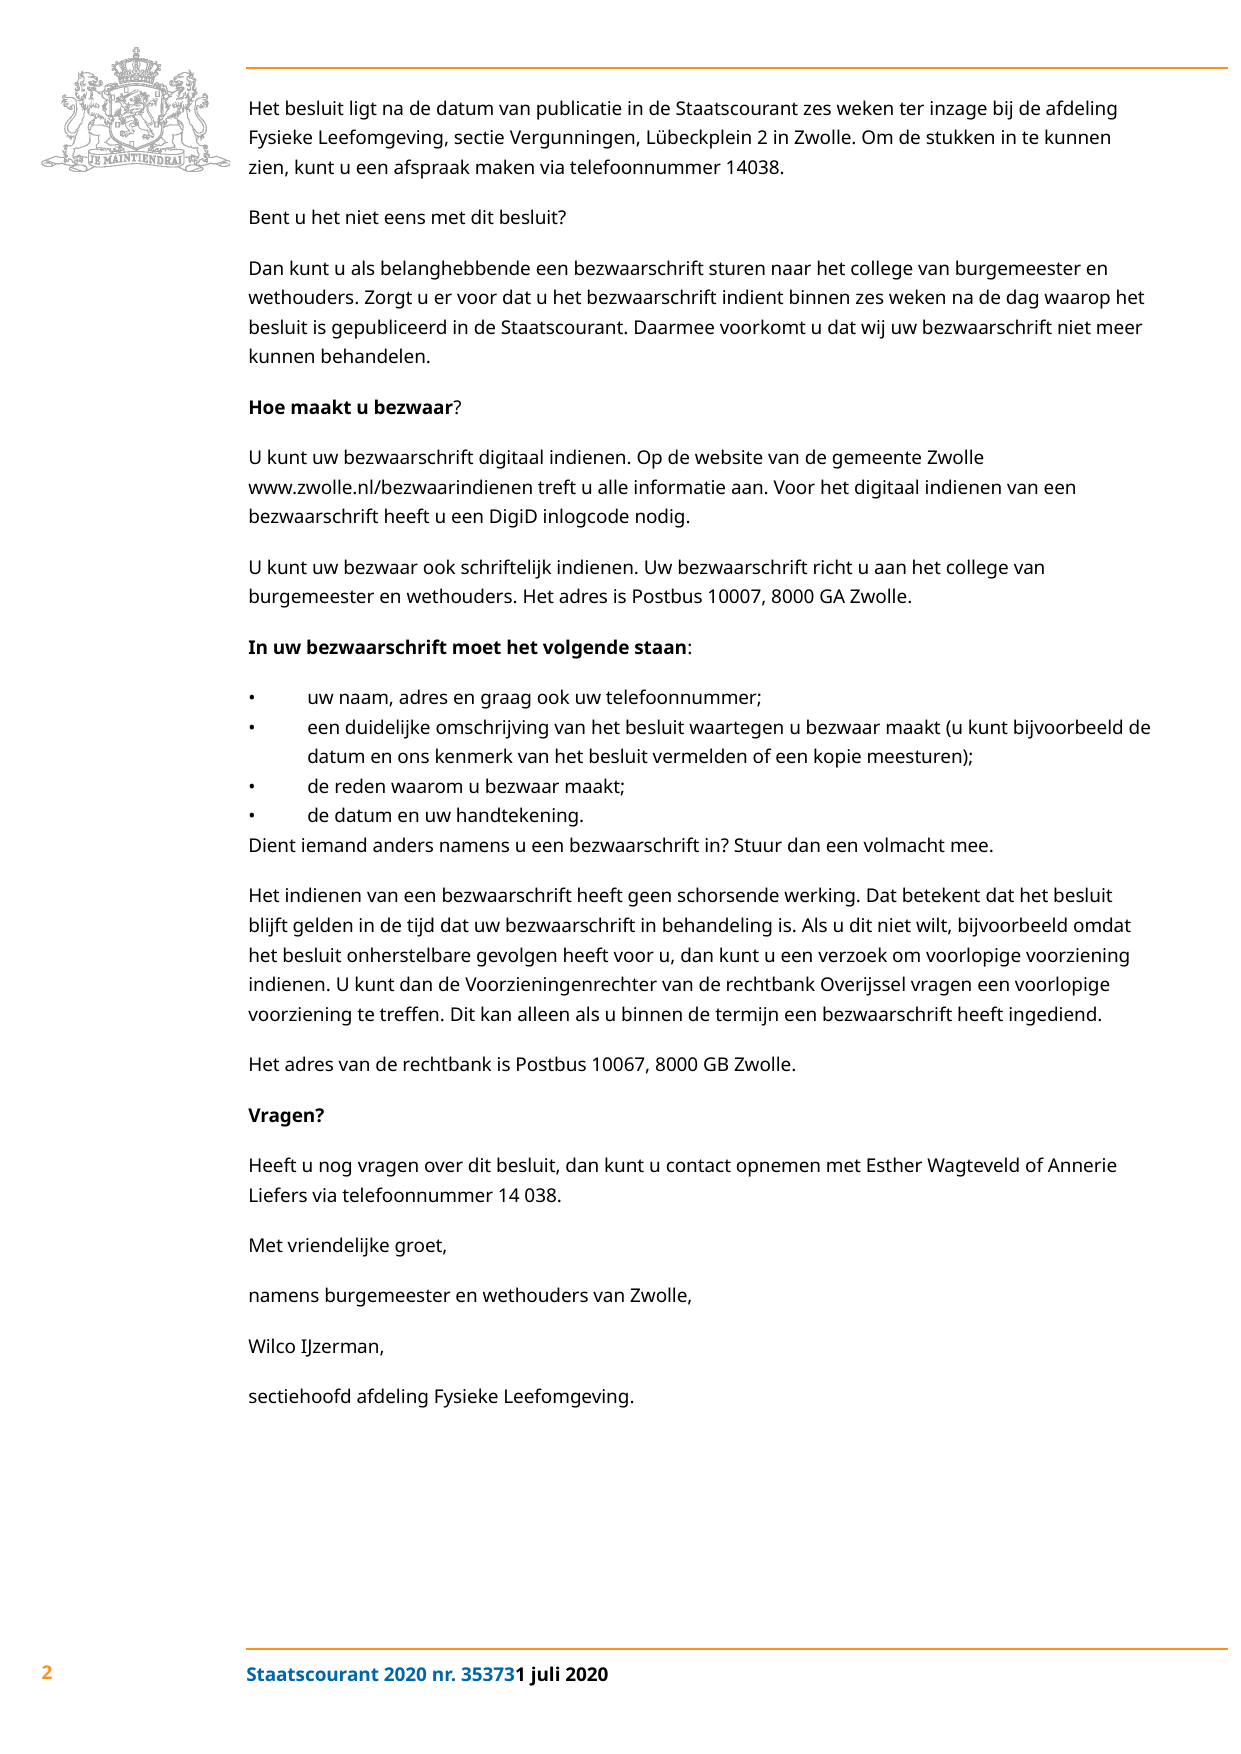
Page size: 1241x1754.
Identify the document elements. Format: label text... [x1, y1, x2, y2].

text Het adres van de rechtbank is Postbus 10067, 8000 GB Zwolle. [248, 1051, 1152, 1077]
text In uw bezwaarschrift moet het volgende staan: [248, 634, 1152, 660]
text U kunt uw bezwaarschrift digitaal indienen. Op de website van de gemeente Zwolle www.zwolle.nl/bezwaarindienen treft u alle informatie aan. Voor het digitaal indienen van een bezwaarschrift heeft u een DigiD inlogcode nodig. [248, 444, 1152, 529]
text Met vriendelijke groet, [248, 1232, 1152, 1258]
text Hoe maakt u bezwaar? [248, 394, 1152, 420]
text Dient iemand anders namens u een bezwaarschrift in? Stuur dan een volmacht mee. [248, 832, 1152, 858]
list de datum en uw handtekening. [248, 803, 1152, 828]
text Dan kunt u als belanghebbende een bezwaarschrift sturen naar het college van burgemeester en wethouders. Zorgt u er voor dat u het bezwaarschrift indient binnen zes weken na de dag waarop het besluit is gepubliceerd in de Staatscourant. Daarmee voorkomt u dat wij uw bezwaarschrift niet meer kunnen behandelen. [248, 255, 1152, 369]
text U kunt uw bezwaar ook schriftelijk indienen. Uw bezwaarschrift richt u aan het college van burgemeester en wethouders. Het adres is Postbus 10007, 8000 GA Zwolle. [248, 554, 1152, 609]
text Bent u het niet eens met dit besluit? [248, 204, 1152, 230]
text Het indienen van een bezwaarschrift heeft geen schorsende werking. Dat betekent dat het besluit blijft gelden in de tijd dat uw bezwaarschrift in behandeling is. Als u dit niet wilt, bijvoorbeeld omdat het besluit onherstelbare gevolgen heeft voor u, dan kunt u een verzoek om voorlopige voorziening indienen. U kunt dan de Voorzieningenrechter van de rechtbank Overijssel vragen een voorlopige voorziening te treffen. Dit kan alleen als u binnen de termijn een bezwaarschrift heeft ingediend. [248, 883, 1152, 1027]
list een duidelijke omschrijving van het besluit waartegen u bezwaar maakt (u kunt bijvoorbeeld de datum en ons kenmerk van het besluit vermelden of een kopie meesturen); [248, 714, 1152, 769]
text Heeft u nog vragen over dit besluit, dan kunt u contact opnemen met Esther Wagteveld of Annerie Liefers via telefoonnummer 14 038. [248, 1152, 1152, 1208]
list uw naam, adres en graag ook uw telefoonnummer; [248, 684, 1152, 710]
text Wilco IJzerman, [248, 1333, 1152, 1359]
text sectiehoofd afdeling Fysieke Leefomgeving. [248, 1383, 1152, 1409]
text namens burgemeester en wethouders van Zwolle, [248, 1283, 1152, 1308]
picture [41, 47, 231, 172]
list de reden waarom u bezwaar maakt; [248, 773, 1152, 799]
text Vragen? [248, 1102, 1152, 1128]
text Het besluit ligt na de datum van publicatie in de Staatscourant zes weken ter inzage bij de afdeling Fysieke Leefomgeving, sectie Vergunningen, Lübeckplein 2 in Zwolle. Om de stukken in te kunnen zien, kunt u een afspraak maken via telefoonnummer 14038. [248, 95, 1152, 180]
